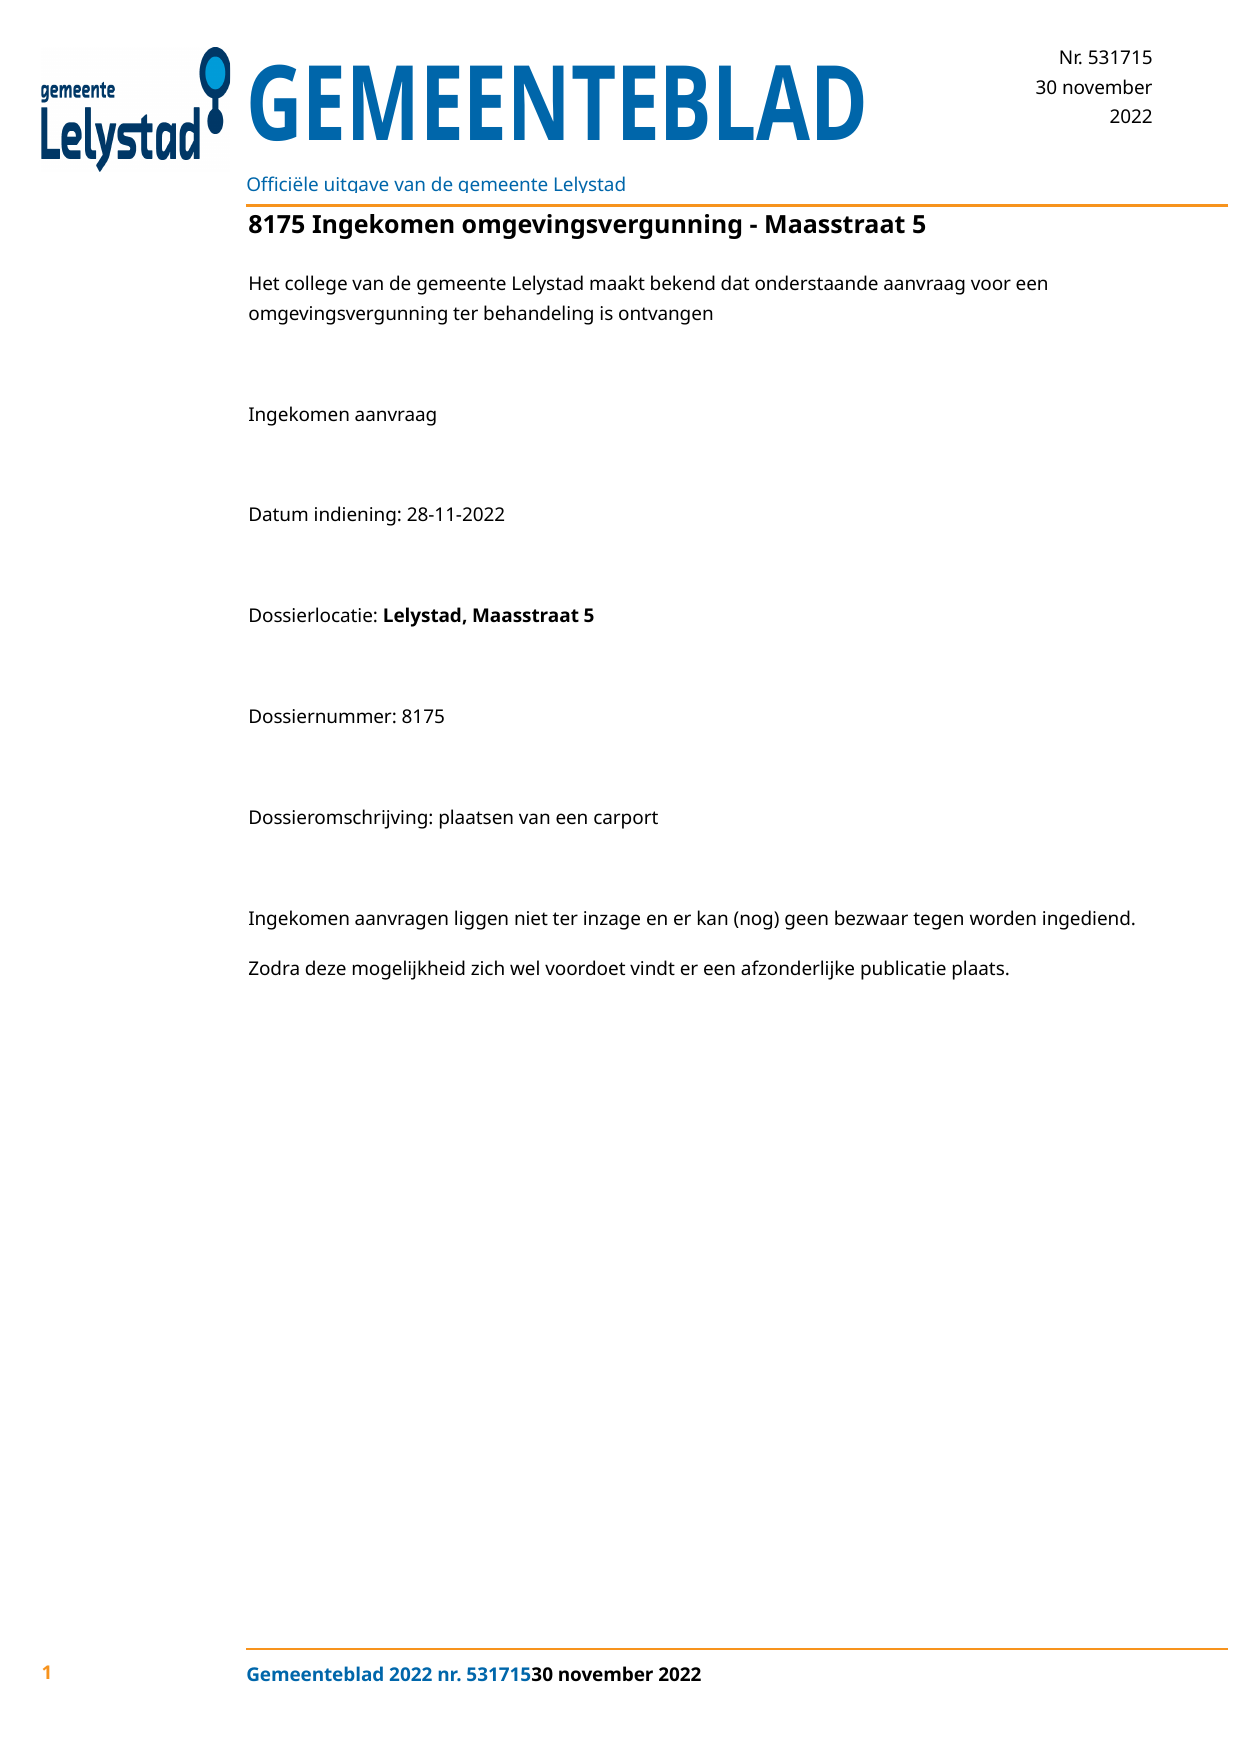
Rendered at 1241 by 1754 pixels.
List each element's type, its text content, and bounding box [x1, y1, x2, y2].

text Ingekomen aanvraag [248, 401, 1152, 426]
text Zodra deze mogelijkheid zich wel voordoet vindt er een afzonderlijke publicatie plaats. [248, 955, 1152, 981]
text 8175 Ingekomen omgevingsvergunning - Maasstraat 5 [248, 207, 1152, 241]
text Het college van de gemeente Lelystad maakt bekend dat onderstaande aanvraag voor een omgevingsvergunning ter behandeling is ontvangen [248, 270, 1152, 326]
text Dossierlocatie: Lelystad, Maasstraat 5 [248, 602, 1152, 628]
text Datum indiening: 28-11-2022 [248, 502, 1152, 527]
text Dossieromschrijving: plaatsen van een carport [248, 804, 1152, 830]
text Dossiernummer: 8175 [248, 703, 1152, 729]
picture [41, 47, 231, 172]
text Ingekomen aanvragen liggen niet ter inzage en er kan (nog) geen bezwaar tegen worden ingediend. [248, 905, 1152, 931]
